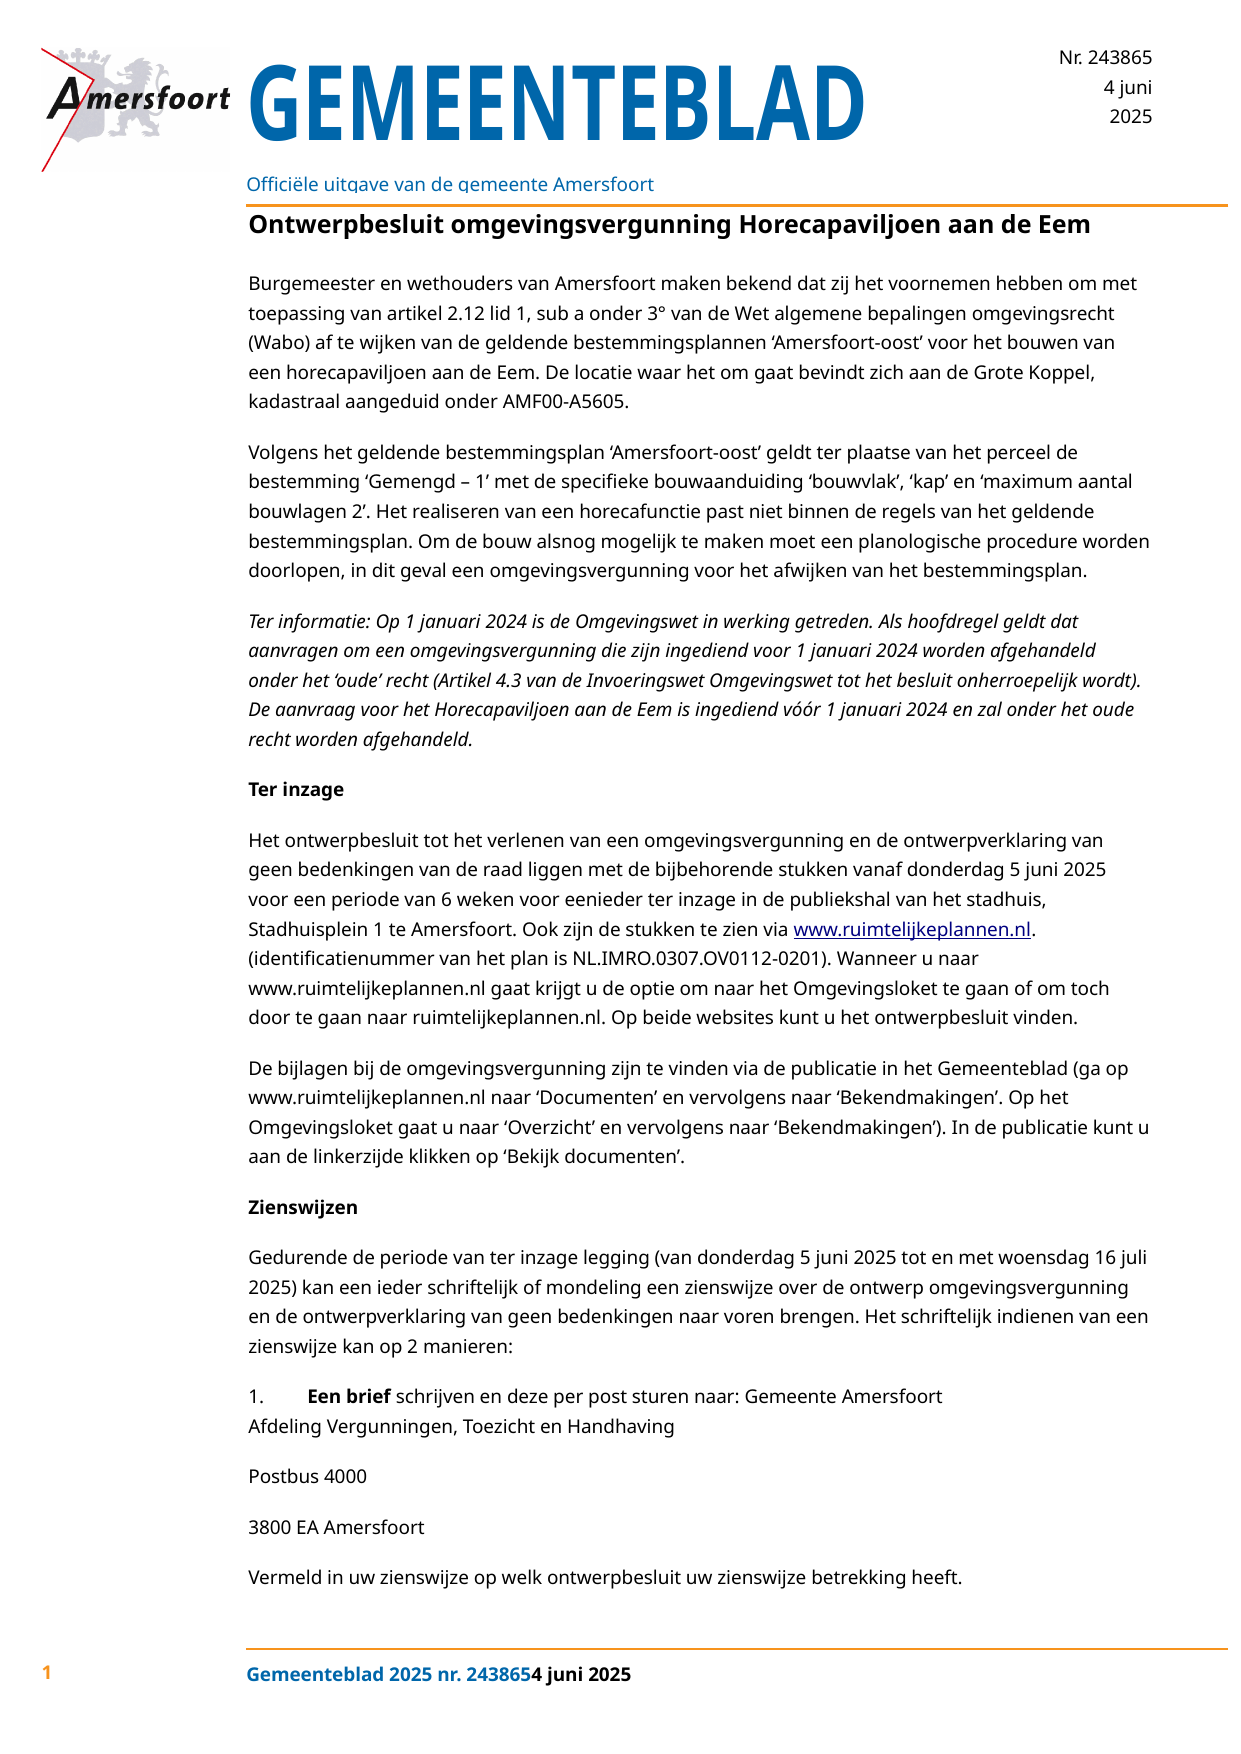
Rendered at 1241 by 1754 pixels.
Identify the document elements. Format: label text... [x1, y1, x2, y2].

text Zienswijzen [248, 1194, 1152, 1220]
text Vermeld in uw zienswijze op welk ontwerpbesluit uw zienswijze betrekking heeft. [248, 1564, 1152, 1590]
text Burgemeester en wethouders van Amersfoort maken bekend dat zij het voornemen hebben om met toepassing van artikel 2.12 lid 1, sub a onder 3° van de Wet algemene bepalingen omgevingsrecht (Wabo) af te wijken van de geldende bestemmingsplannen ‘Amersfoort-oost’ voor het bouwen van een horecapaviljoen aan de Eem. De locatie waar het om gaat bevindt zich aan de Grote Koppel, kadastraal aangeduid onder AMF00-A5605. [248, 270, 1152, 414]
list Een brief schrijven en deze per post sturen naar: Gemeente Amersfoort [248, 1384, 1152, 1409]
picture [41, 47, 231, 172]
text Het ontwerpbesluit tot het verlenen van een omgevingsvergunning en de ontwerpverklaring van geen bedenkingen van de raad liggen met de bijbehorende stukken vanaf donderdag 5 juni 2025 voor een periode van 6 weken voor eenieder ter inzage in de publiekshal van het stadhuis, Stadhuisplein 1 te Amersfoort. Ook zijn de stukken te zien via www.ruimtelijkeplannen.nl. (identificatienummer van het plan is NL.IMRO.0307.OV0112-0201). Wanneer u naar www.ruimtelijkeplannen.nl gaat krijgt u de optie om naar het Omgevingsloket te gaan of om toch door te gaan naar ruimtelijkeplannen.nl. Op beide websites kunt u het ontwerpbesluit vinden. [248, 827, 1152, 1030]
text Volgens het geldende bestemmingsplan ‘Amersfoort-oost’ geldt ter plaatse van het perceel de bestemming ‘Gemengd – 1’ met de specifieke bouwaanduiding ‘bouwvlak’, ‘kap’ en ‘maximum aantal bouwlagen 2’. Het realiseren van een horecafunctie past niet binnen de regels van het geldende bestemmingsplan. Om de bouw alsnog mogelijk te maken moet een planologische procedure worden doorlopen, in dit geval een omgevingsvergunning voor het afwijken van het bestemmingsplan. [248, 439, 1152, 583]
text Ter informatie: Op 1 januari 2024 is de Omgevingswet in werking getreden. Als hoofdregel geldt dat aanvragen om een omgevingsvergunning die zijn ingediend voor 1 januari 2024 worden afgehandeld onder het ‘oude’ recht (Artikel 4.3 van de Invoeringswet Omgevingswet tot het besluit onherroepelijk wordt). De aanvraag voor het Horecapaviljoen aan de Eem is ingediend vóór 1 januari 2024 en zal onder het oude recht worden afgehandeld. [248, 608, 1152, 752]
text 3800 EA Amersfoort [248, 1514, 1152, 1540]
text Ter inzage [248, 777, 1152, 802]
text Postbus 4000 [248, 1464, 1152, 1489]
text Gedurende de periode van ter inzage legging (van donderdag 5 juni 2025 tot en met woensdag 16 juli 2025) kan een ieder schriftelijk of mondeling een zienswijze over de ontwerp omgevingsvergunning en de ontwerpverklaring van geen bedenkingen naar voren brengen. Het schriftelijk indienen van een zienswijze kan op 2 manieren: [248, 1244, 1152, 1359]
text Afdeling Vergunningen, Toezicht en Handhaving [248, 1413, 1152, 1439]
text Ontwerpbesluit omgevingsvergunning Horecapaviljoen aan de Eem [248, 207, 1152, 241]
text De bijlagen bij de omgevingsvergunning zijn te vinden via de publicatie in het Gemeenteblad (ga op www.ruimtelijkeplannen.nl naar ‘Documenten’ en vervolgens naar ‘Bekendmakingen’. Op het Omgevingsloket gaat u naar ‘Overzicht’ en vervolgens naar ‘Bekendmakingen’). In de publicatie kunt u aan de linkerzijde klikken op ‘Bekijk documenten’. [248, 1055, 1152, 1169]
